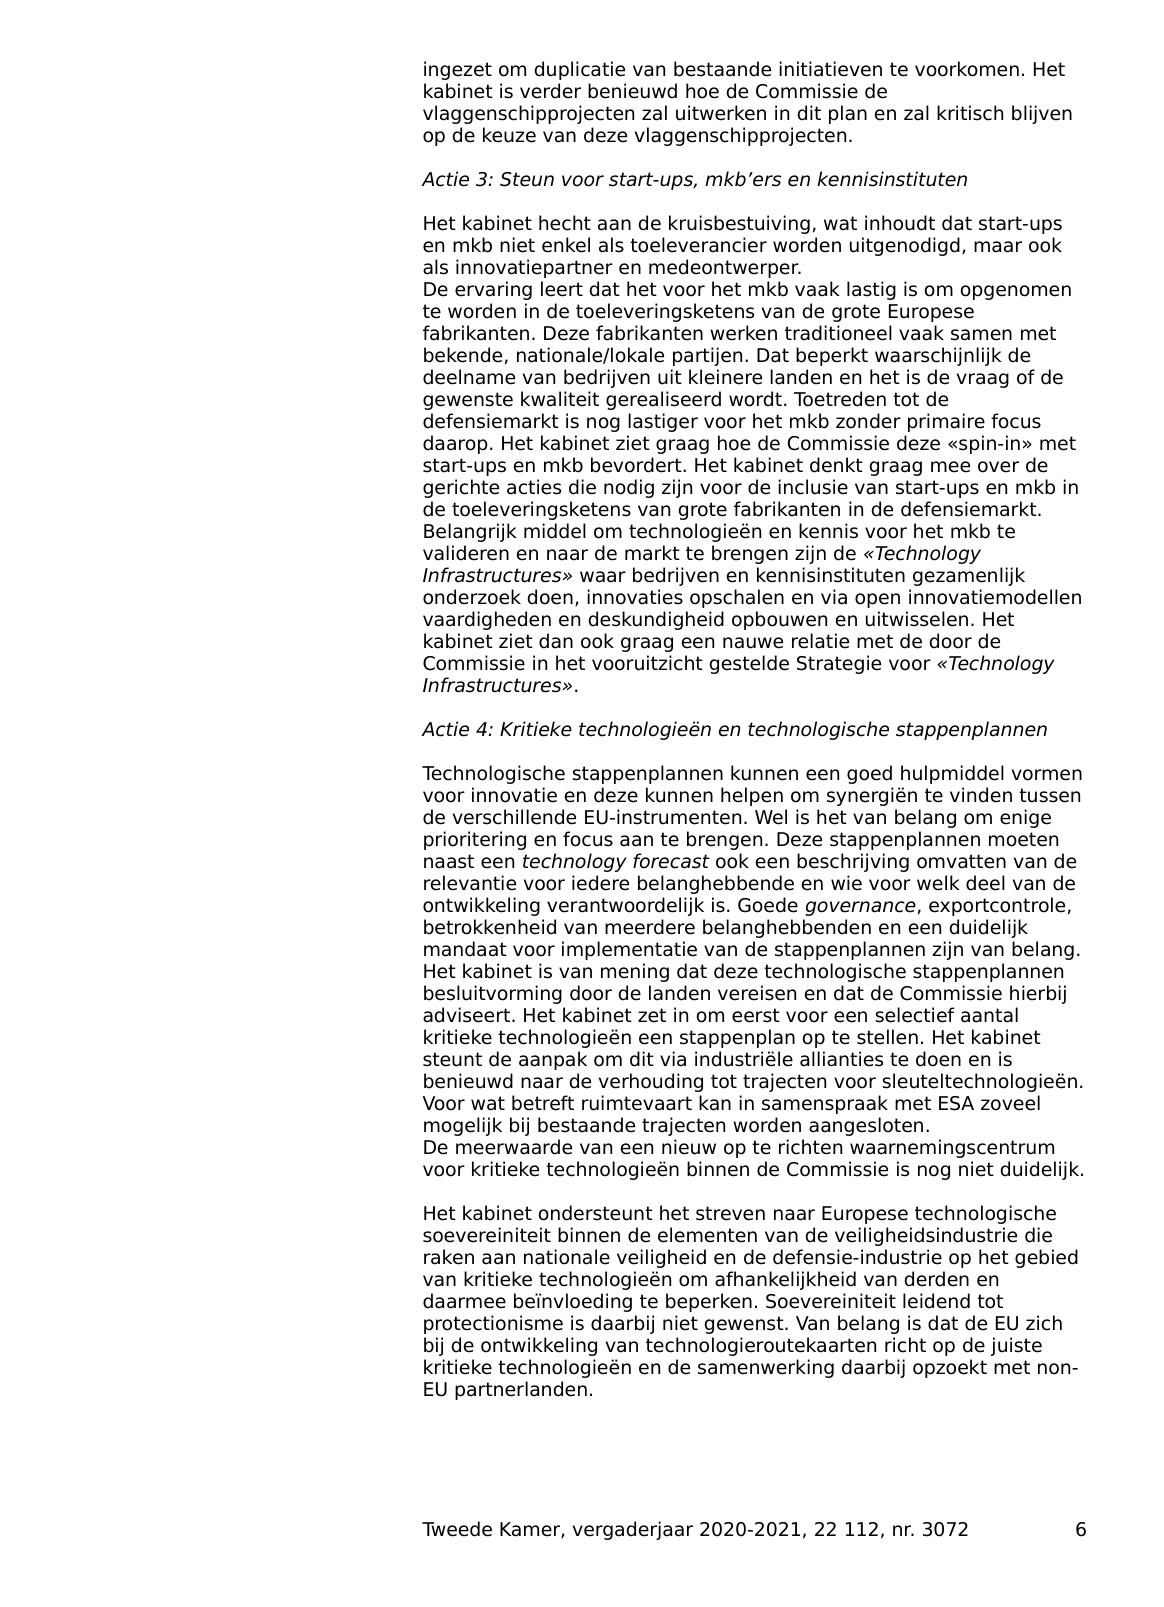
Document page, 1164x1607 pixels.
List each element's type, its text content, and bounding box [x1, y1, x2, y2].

text Technologische stappenplannen kunnen een goed hulpmiddel vormen voor innovatie en deze kunnen helpen om synergiën te vinden tussen de verschillende EU-instrumenten. Wel is het van belang om enige prioritering en focus aan te brengen. Deze stappenplannen moeten naast een technology forecast ook een beschrijving omvatten van de relevantie voor iedere belanghebbende en wie voor welk deel van de ontwikkeling verantwoordelijk is. Goede governance, exportcontrole, betrokkenheid van meerdere belanghebbenden en een duidelijk mandaat voor implementatie van de stappenplannen zijn van belang. Het kabinet is van mening dat deze technologische stappenplannen besluitvorming door de landen vereisen en dat de Commissie hierbij adviseert. Het kabinet zet in om eerst voor een selectief aantal kritieke technologieën een stappenplan op te stellen. Het kabinet steunt de aanpak om dit via industriële allianties te doen en is benieuwd naar de verhouding tot trajecten voor sleuteltechnologieën. Voor wat betreft ruimtevaart kan in samenspraak met ESA zoveel mogelijk bij bestaande trajecten worden aangesloten. [422, 763, 1087, 1137]
subtitle Actie 4: Kritieke technologieën en technologische stappenplannen [422, 719, 1087, 741]
text Het kabinet hecht aan de kruisbestuiving, wat inhoudt dat start-ups en mkb niet enkel als toeleverancier worden uitgenodigd, maar ook als innovatiepartner en medeontwerper. [422, 213, 1087, 279]
subtitle Actie 3: Steun voor start-ups, mkb’ers en kennisinstituten [422, 169, 1087, 191]
text De meerwaarde van een nieuw op te richten waarnemingscentrum voor kritieke technologieën binnen de Commissie is nog niet duidelijk. [422, 1137, 1087, 1181]
text ingezet om duplicatie van bestaande initiatieven te voorkomen. Het kabinet is verder benieuwd hoe de Commissie de vlaggenschipprojecten zal uitwerken in dit plan en zal kritisch blijven op de keuze van deze vlaggenschipprojecten. [422, 59, 1087, 147]
text Belangrijk middel om technologieën en kennis voor het mkb te valideren en naar de markt te brengen zijn de «Technology Infrastructures» waar bedrijven en kennisinstituten gezamenlijk onderzoek doen, innovaties opschalen en via open innovatiemodellen vaardigheden en deskundigheid opbouwen en uitwisselen. Het kabinet ziet dan ook graag een nauwe relatie met de door de Commissie in het vooruitzicht gestelde Strategie voor «Technology Infrastructures». [422, 521, 1087, 697]
text Het kabinet ondersteunt het streven naar Europese technologische soevereiniteit binnen de elementen van de veiligheidsindustrie die raken aan nationale veiligheid en de defensie-industrie op het gebied van kritieke technologieën om afhankelijkheid van derden en daarmee beïnvloeding te beperken. Soevereiniteit leidend tot protectionisme is daarbij niet gewenst. Van belang is dat de EU zich bij de ontwikkeling van technologieroutekaarten richt op de juiste kritieke technologieën en de samenwerking daarbij opzoekt met non-EU partnerlanden. [422, 1203, 1087, 1401]
text De ervaring leert dat het voor het mkb vaak lastig is om opgenomen te worden in de toeleveringsketens van de grote Europese fabrikanten. Deze fabrikanten werken traditioneel vaak samen met bekende, nationale/lokale partijen. Dat beperkt waarschijnlijk de deelname van bedrijven uit kleinere landen en het is de vraag of de gewenste kwaliteit gerealiseerd wordt. Toetreden tot de defensiemarkt is nog lastiger voor het mkb zonder primaire focus daarop. Het kabinet ziet graag hoe de Commissie deze «spin-in» met start-ups en mkb bevordert. Het kabinet denkt graag mee over de gerichte acties die nodig zijn voor de inclusie van start-ups en mkb in de toeleveringsketens van grote fabrikanten in de defensiemarkt. [422, 279, 1087, 521]
